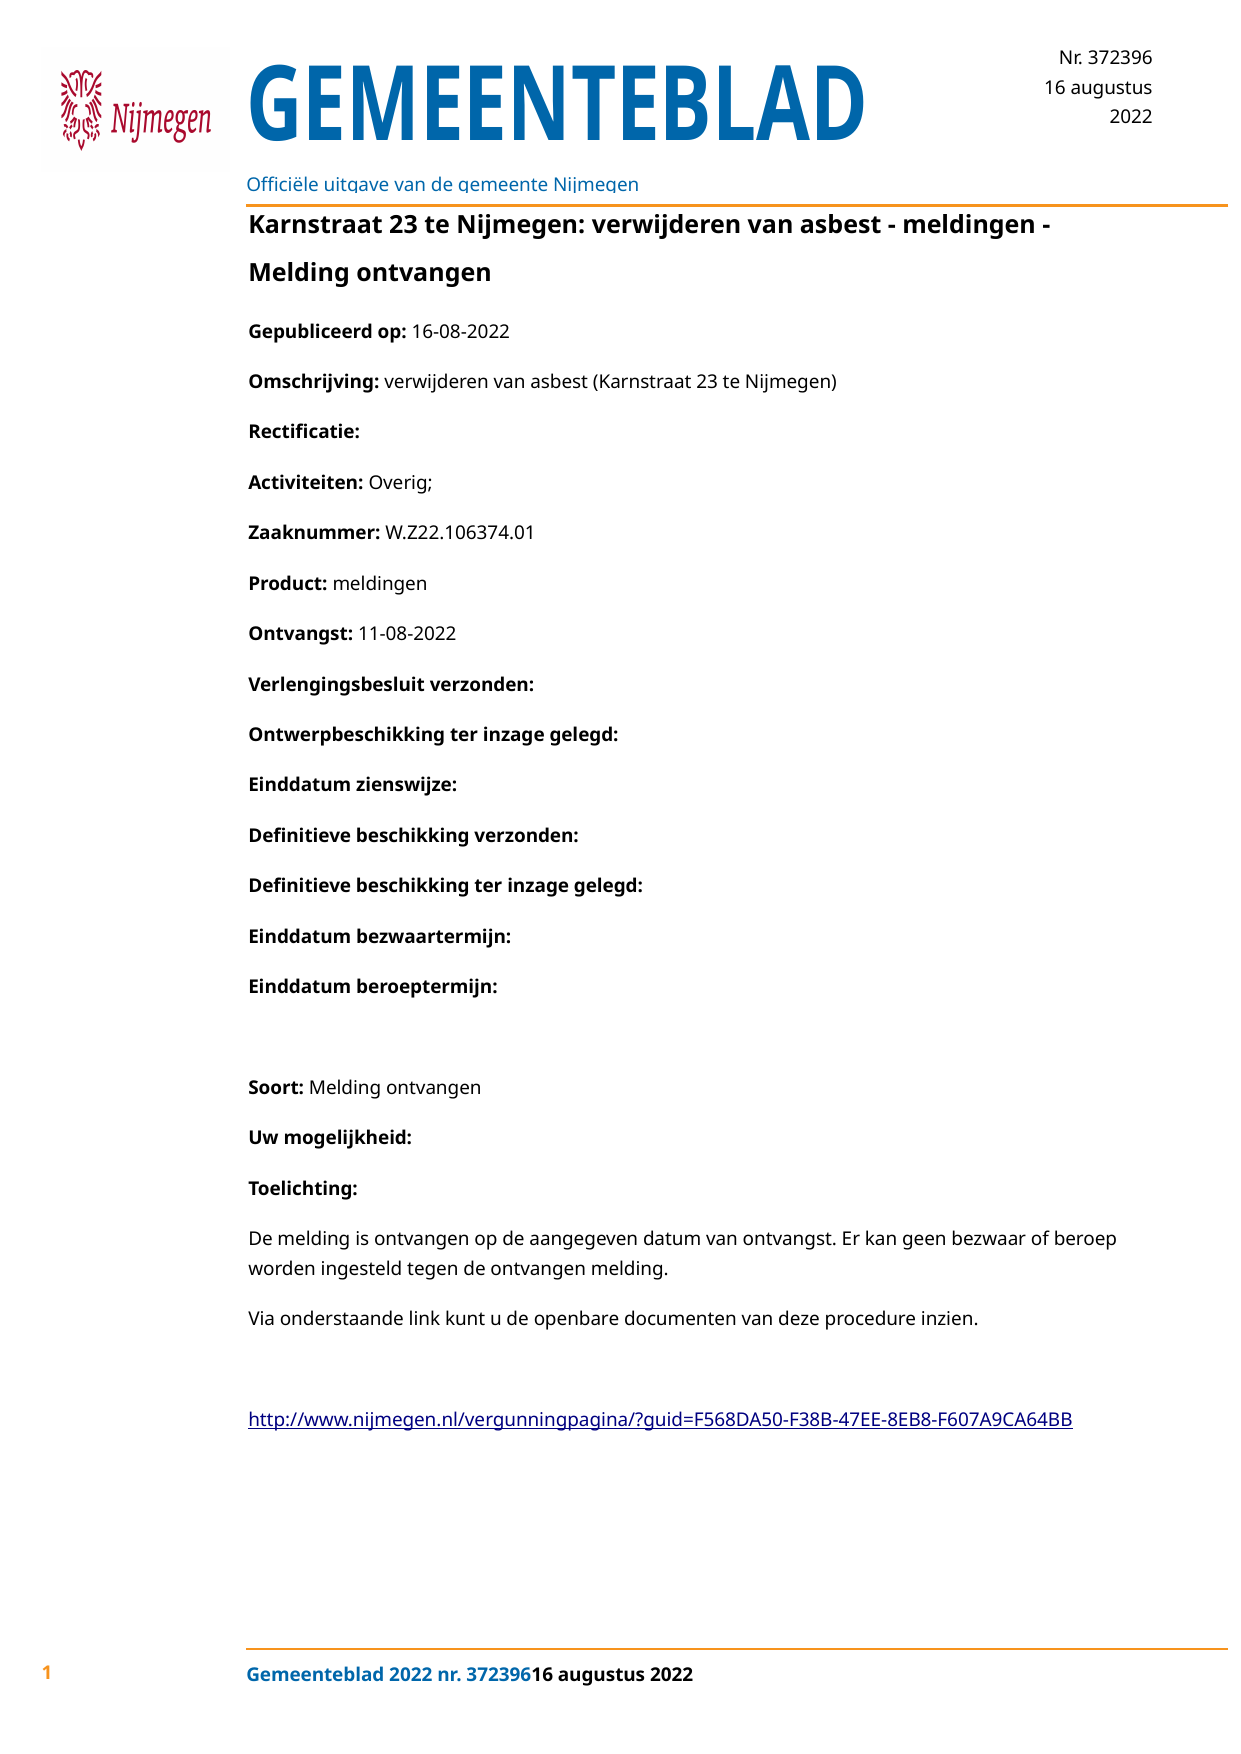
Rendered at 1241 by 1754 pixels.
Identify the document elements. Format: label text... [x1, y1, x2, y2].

text Toelichting: [248, 1175, 1152, 1201]
text Ontwerpbeschikking ter inzage gelegd: [248, 721, 1152, 747]
text http://www.nijmegen.nl/vergunningpagina/?guid=F568DA50-F38B-47EE-8EB8-F607A9CA64BB [248, 1406, 1152, 1432]
text Gepubliceerd op: 16-08-2022 [248, 318, 1152, 344]
text Einddatum bezwaartermijn: [248, 923, 1152, 949]
text Karnstraat 23 te Nijmegen: verwijderen van asbest - meldingen - Melding ontvangen [248, 207, 1152, 288]
text Rectificatie: [248, 419, 1152, 444]
picture [41, 47, 231, 172]
text De melding is ontvangen op de aangegeven datum van ontvangst. Er kan geen bezwaar of beroep worden ingesteld tegen de ontvangen melding. [248, 1225, 1152, 1281]
text Verlengingsbesluit verzonden: [248, 671, 1152, 697]
text Einddatum zienswijze: [248, 772, 1152, 797]
text Einddatum beroeptermijn: [248, 973, 1152, 999]
text Via onderstaande link kunt u de openbare documenten van deze procedure inzien. [248, 1305, 1152, 1331]
text Omschrijving: verwijderen van asbest (Karnstraat 23 te Nijmegen) [248, 368, 1152, 394]
text Definitieve beschikking verzonden: [248, 822, 1152, 848]
text Activiteiten: Overig; [248, 469, 1152, 495]
text Definitieve beschikking ter inzage gelegd: [248, 872, 1152, 898]
text Product: meldingen [248, 570, 1152, 596]
text Soort: Melding ontvangen [248, 1074, 1152, 1100]
text Uw mogelijkheid: [248, 1124, 1152, 1150]
text Zaaknummer: W.Z22.106374.01 [248, 519, 1152, 545]
text Ontvangst: 11-08-2022 [248, 620, 1152, 646]
